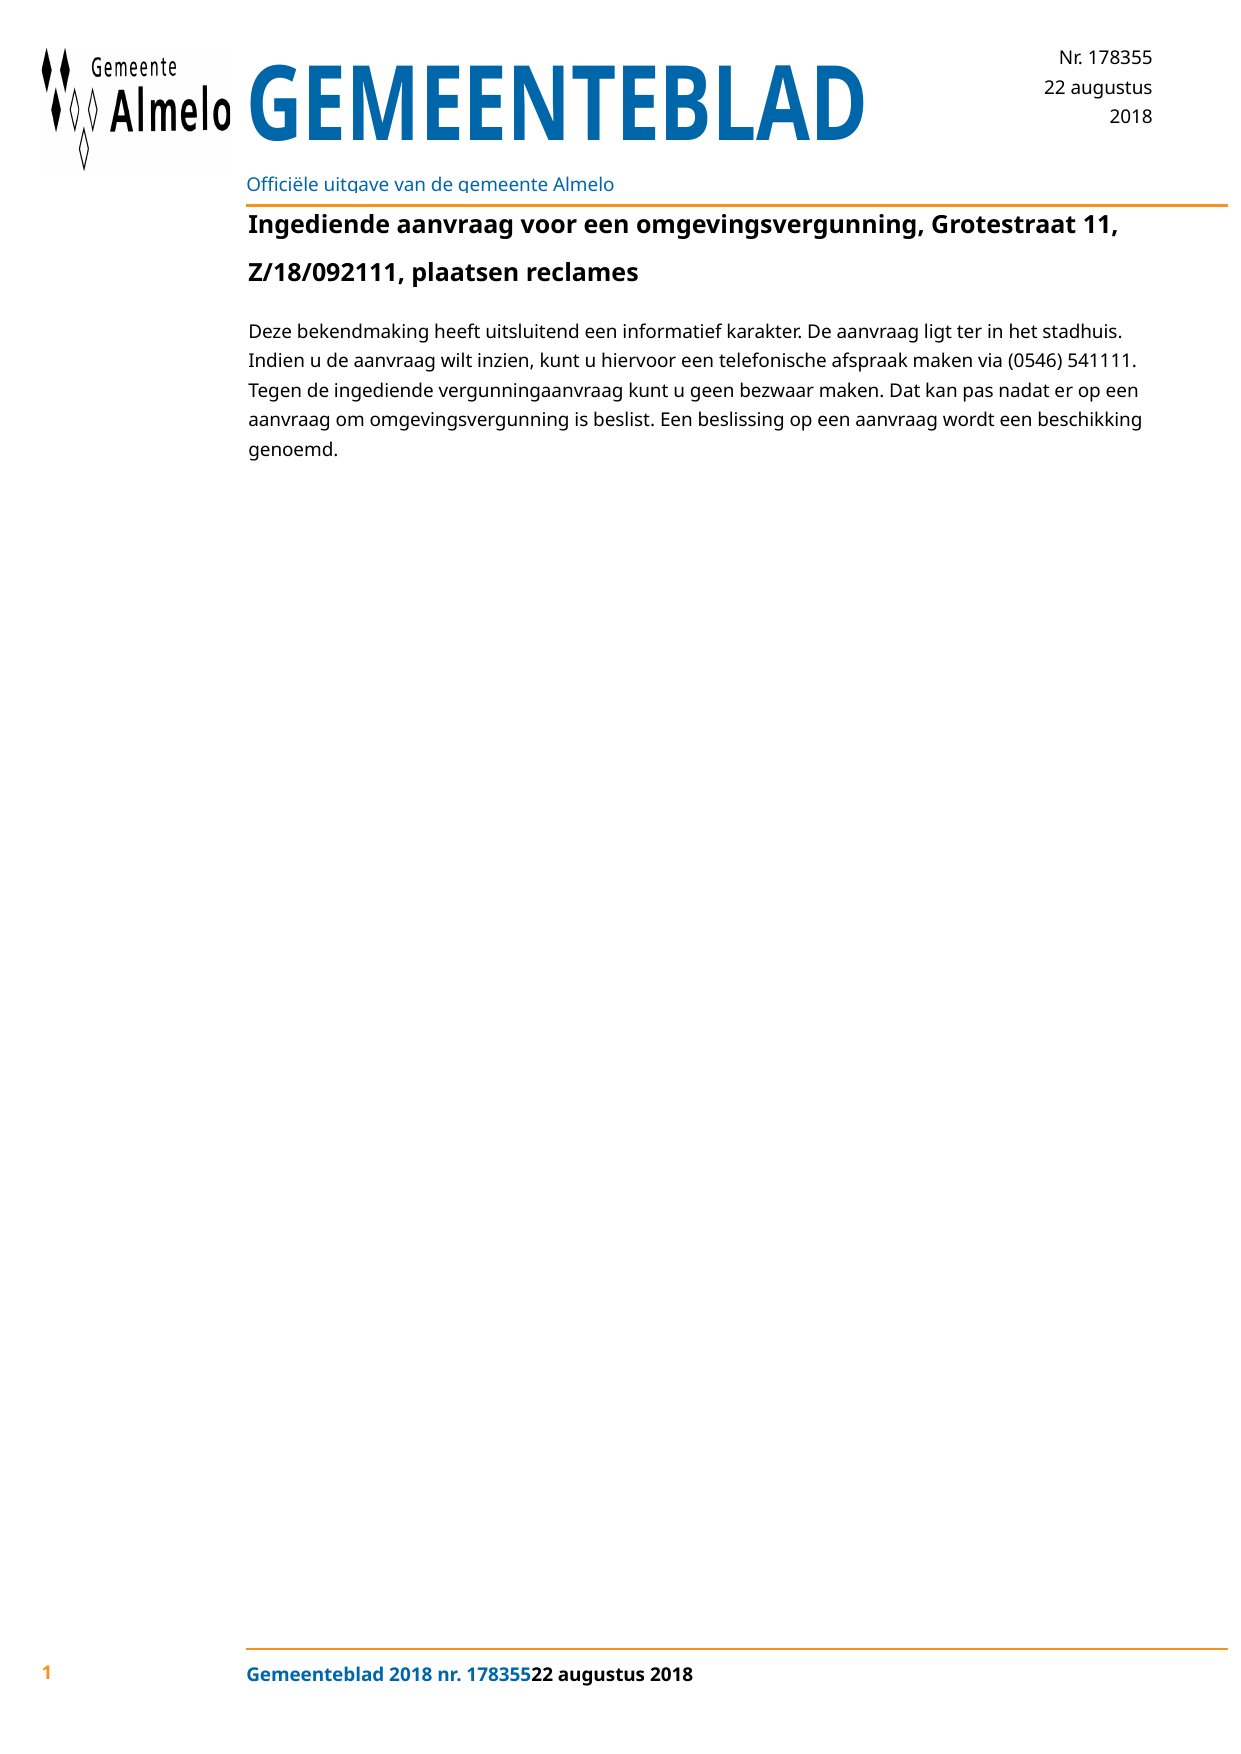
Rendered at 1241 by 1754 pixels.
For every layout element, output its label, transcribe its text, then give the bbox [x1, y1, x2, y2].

text Deze bekendmaking heeft uitsluitend een informatief karakter. De aanvraag ligt ter in het stadhuis. Indien u de aanvraag wilt inzien, kunt u hiervoor een telefonische afspraak maken via (0546) 541111. Tegen de ingediende vergunningaanvraag kunt u geen bezwaar maken. Dat kan pas nadat er op een aanvraag om omgevingsvergunning is beslist. Een beslissing op een aanvraag wordt een beschikking genoemd. [248, 318, 1152, 462]
text Ingediende aanvraag voor een omgevingsvergunning, Grotestraat 11, Z/18/092111, plaatsen reclames [248, 207, 1152, 288]
picture [41, 47, 231, 172]
